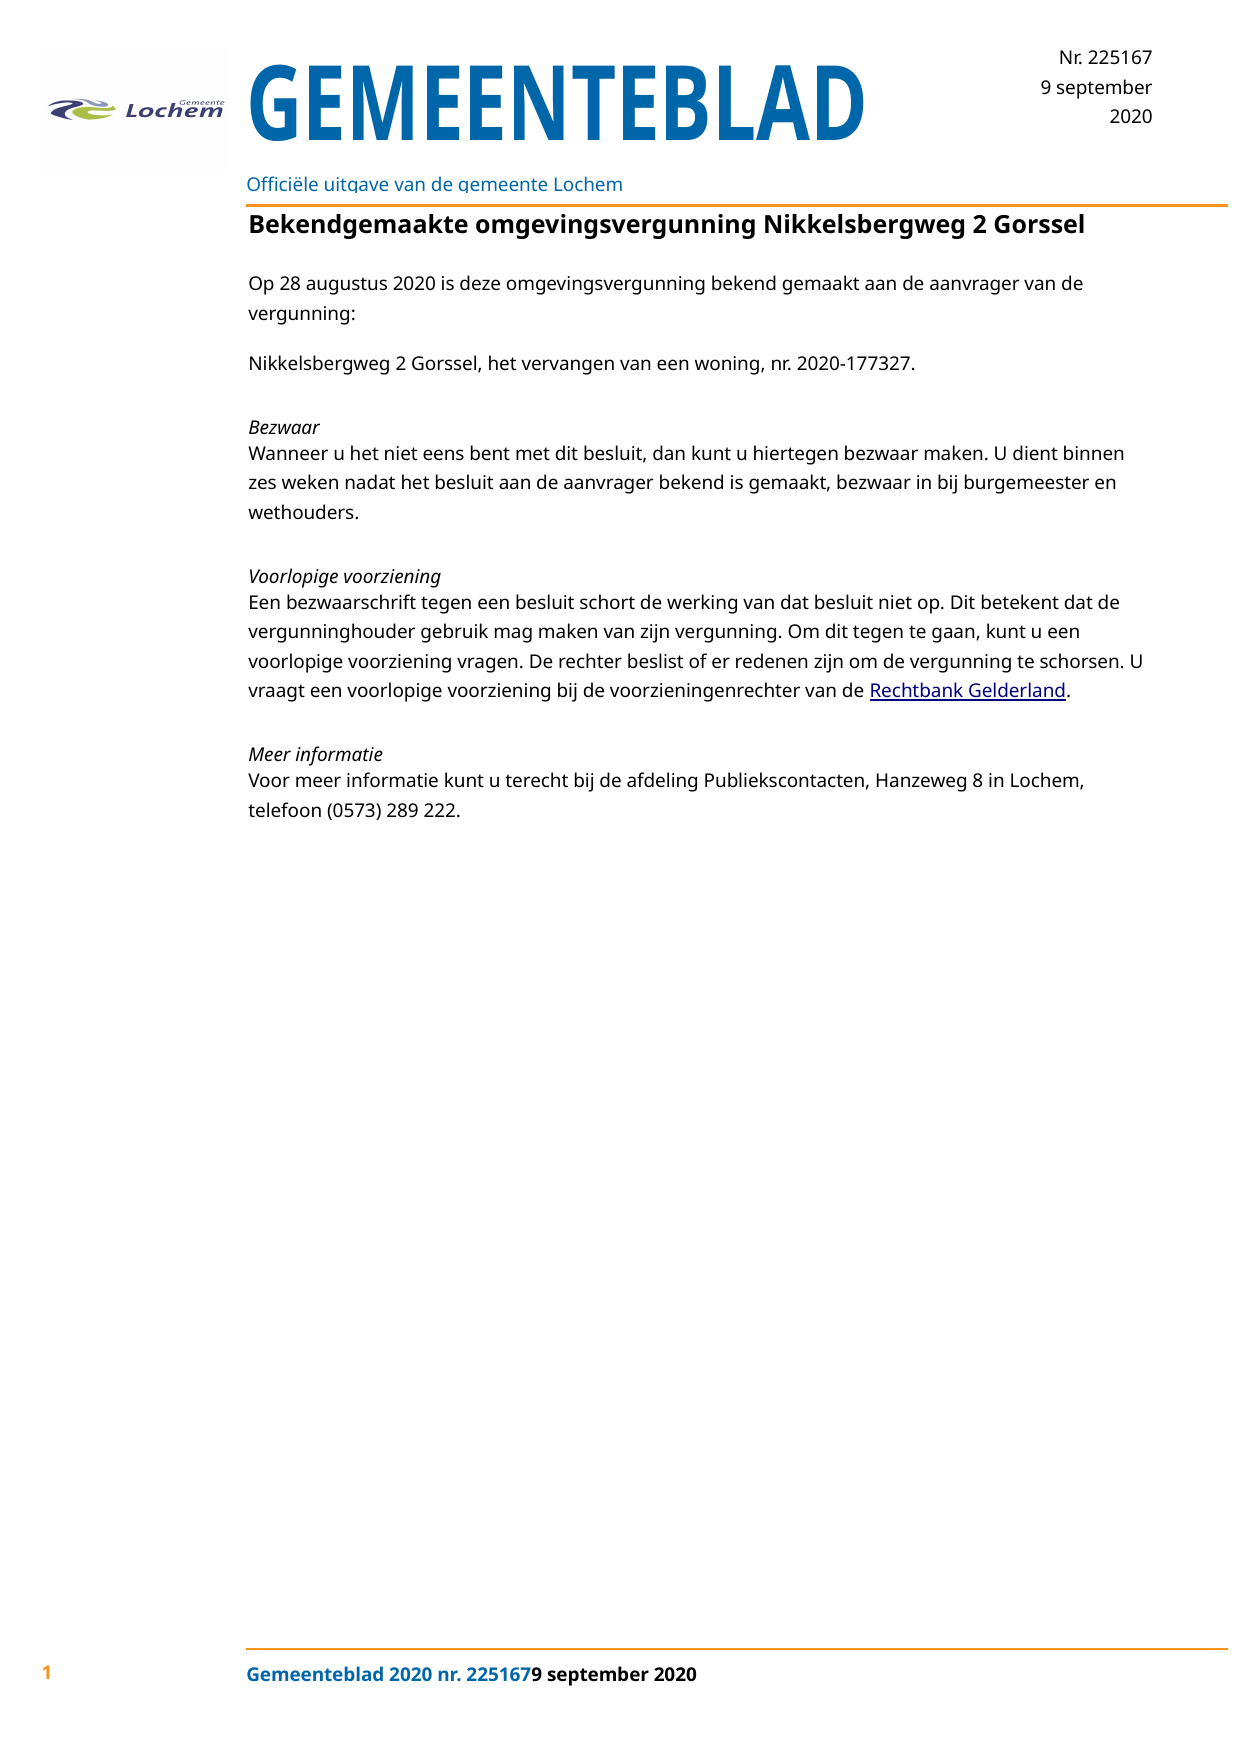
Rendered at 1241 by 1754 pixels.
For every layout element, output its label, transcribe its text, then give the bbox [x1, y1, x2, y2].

text Nikkelsbergweg 2 Gorssel, het vervangen van een woning, nr. 2020-177327. [248, 350, 1152, 376]
text Een bezwaarschrift tegen een besluit schort de werking van dat besluit niet op. Dit betekent dat de vergunninghouder gebruik mag maken van zijn vergunning. Om dit tegen te gaan, kunt u een voorlopige voorziening vragen. De rechter beslist of er redenen zijn om de vergunning te schorsen. U vraagt een voorlopige voorziening bij de voorzieningenrechter van de Rechtbank Gelderland. [248, 589, 1152, 703]
text Voor meer informatie kunt u terecht bij de afdeling Publiekscontacten, Hanzeweg 8 in Lochem, telefoon (0573) 289 222. [248, 767, 1152, 823]
text Voorlopige voorziening [248, 563, 1152, 589]
text Bekendgemaakte omgevingsvergunning Nikkelsbergweg 2 Gorssel [248, 207, 1152, 241]
picture [41, 47, 231, 172]
text Wanneer u het niet eens bent met dit besluit, dan kunt u hiertegen bezwaar maken. U dient binnen zes weken nadat het besluit aan de aanvrager bekend is gemaakt, bezwaar in bij burgemeester en wethouders. [248, 440, 1152, 525]
text Op 28 augustus 2020 is deze omgevingsvergunning bekend gemaakt aan de aanvrager van de vergunning: [248, 270, 1152, 326]
text Meer informatie [248, 742, 1152, 767]
text Bezwaar [248, 414, 1152, 440]
